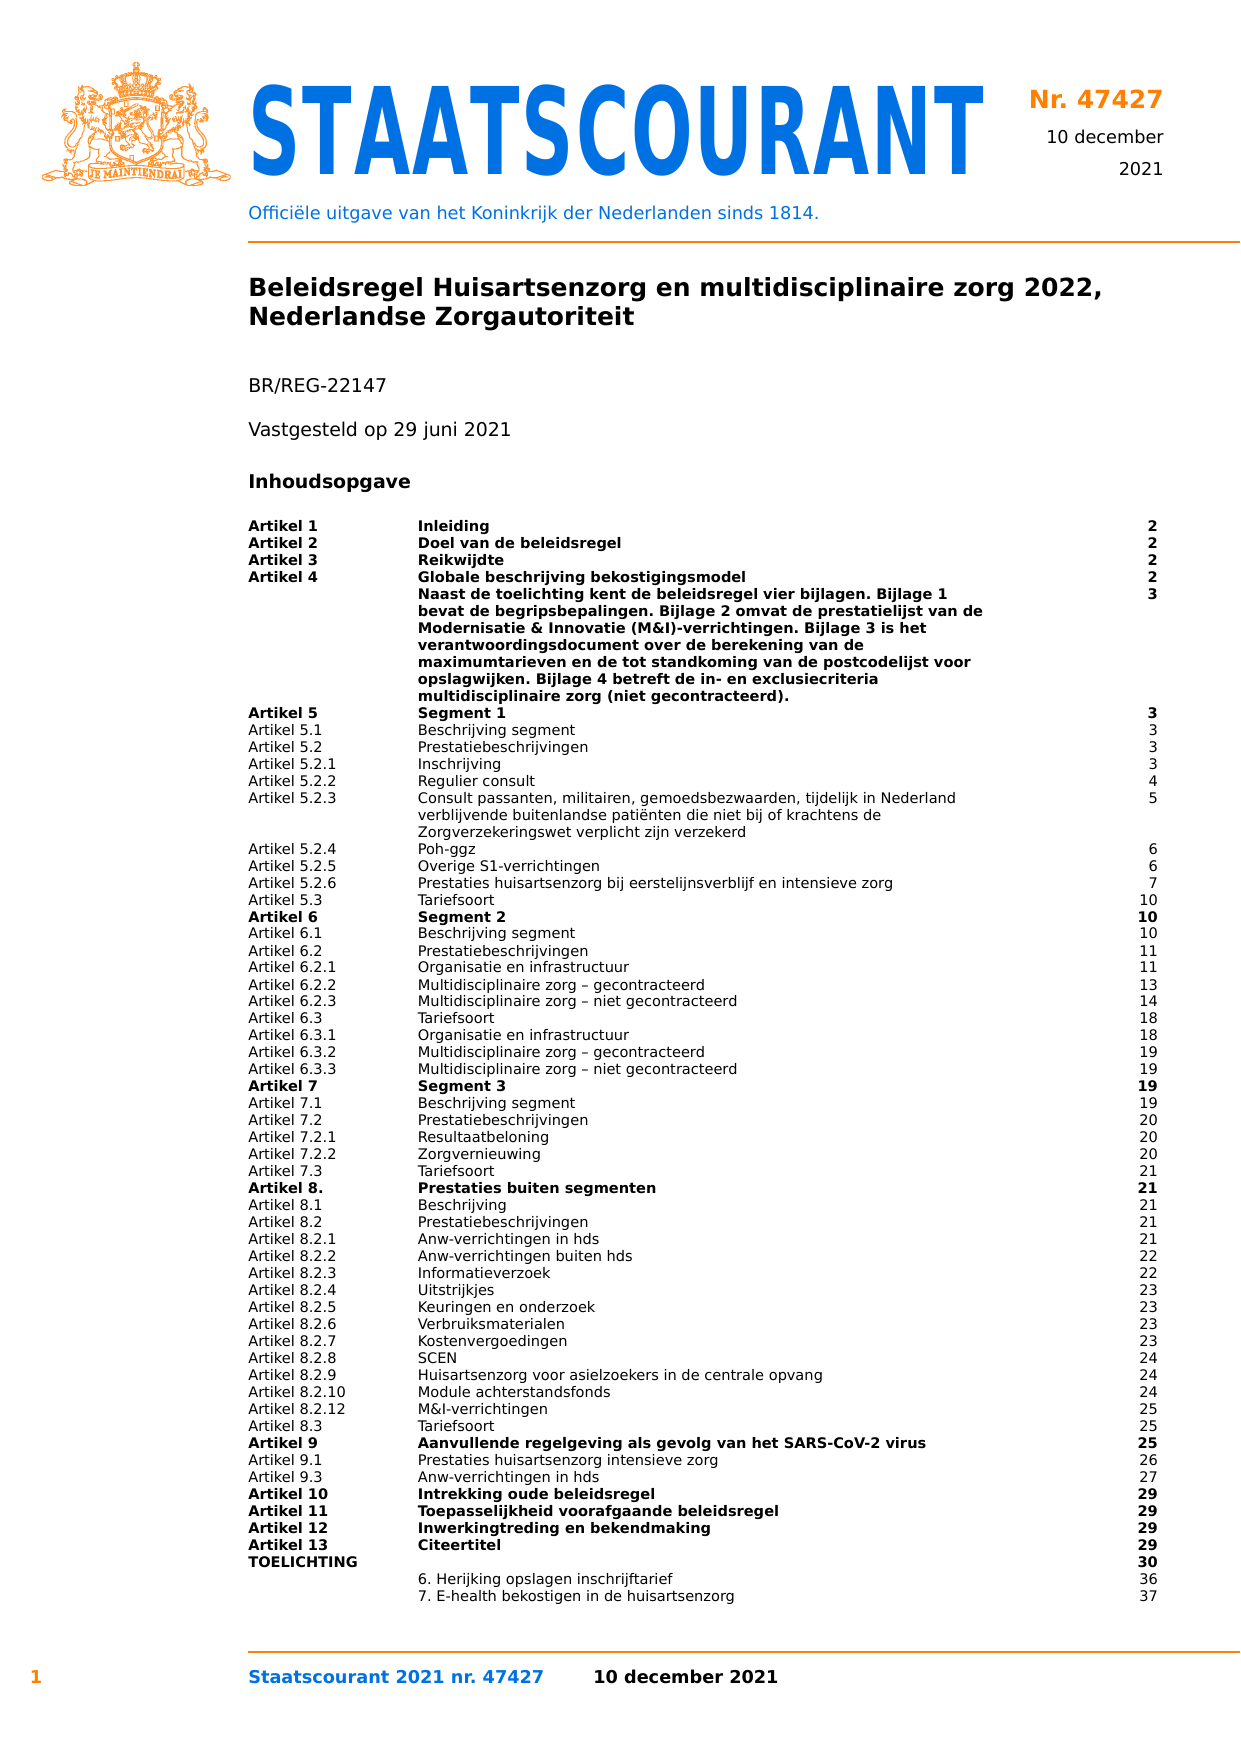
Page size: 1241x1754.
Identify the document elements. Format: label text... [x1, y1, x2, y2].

table_cell Poh-ggz [412, 841, 999, 857]
table_cell Aanvullende regelgeving als gevolg van het SARS-CoV-2 virus [412, 1435, 999, 1452]
table_cell Organisatie en infrastructuur [412, 959, 999, 976]
table_cell Artikel 8. [248, 1180, 412, 1197]
table_cell 29 [1000, 1486, 1163, 1503]
table_cell Artikel 8.2.4 [248, 1282, 412, 1299]
table_cell Huisartsenzorg voor asielzoekers in de centrale opvang [412, 1367, 999, 1384]
table_cell 18 [1000, 1010, 1163, 1027]
table_cell Artikel 9.1 [248, 1452, 412, 1469]
table_cell Toepasselijkheid voorafgaande beleidsregel [412, 1503, 999, 1520]
table_cell 3 [1000, 722, 1163, 739]
table_cell Artikel 8.2.3 [248, 1265, 412, 1282]
table_cell Informatieverzoek [412, 1265, 999, 1282]
table_cell 14 [1000, 993, 1163, 1010]
table_cell TOELICHTING [248, 1554, 999, 1571]
table_cell Anw-verrichtingen buiten hds [412, 1248, 999, 1265]
table_cell 23 [1000, 1333, 1163, 1350]
table_cell 2021 [998, 153, 1240, 203]
table_cell Artikel 7.1 [248, 1095, 412, 1112]
table_cell [248, 1588, 412, 1604]
table_cell Artikel 8.2.6 [248, 1316, 412, 1333]
table_cell 27 [1000, 1469, 1163, 1486]
table_cell 21 [1000, 1197, 1163, 1214]
table_cell 23 [1000, 1282, 1163, 1299]
table_cell Naast de toelichting kent de beleidsregel vier bijlagen. Bijlage 1 bevat de begripsbepalingen. Bijlage 2 omvat de prestatielijst van de Modernisatie & Innovatie (M&I)-verrichtingen. Bijlage 3 is het verantwoordingsdocument over de berekening van de maximumtarieven en de tot standkoming van de postcodelijst voor opslagwijken. Bijlage 4 betreft de in- en exclusiecriteria multidisciplinaire zorg (niet gecontracteerd). [412, 586, 999, 705]
table_cell 29 [1000, 1520, 1163, 1537]
table_cell Artikel 5.2 [248, 739, 412, 756]
table_cell Kostenvergoedingen [412, 1333, 999, 1350]
table_cell Module achterstandsfonds [412, 1384, 999, 1401]
table_cell Artikel 9.3 [248, 1469, 412, 1486]
table_header STAATSCOURANT [248, 62, 998, 203]
table_cell Artikel 5.2.5 [248, 858, 412, 874]
table_cell Prestaties huisartsenzorg bij eerstelijnsverblijf en intensieve zorg [412, 875, 999, 891]
table_cell Artikel 5.2.2 [248, 773, 412, 789]
table_cell Intrekking oude beleidsregel [412, 1486, 999, 1503]
table_cell 29 [1000, 1537, 1163, 1554]
table_cell Artikel 8.2.5 [248, 1299, 412, 1316]
table_cell Artikel 6.2.3 [248, 993, 412, 1010]
table_header [25, 62, 248, 241]
table_cell Artikel 7.2 [248, 1112, 412, 1129]
table_cell Globale beschrijving bekostigingsmodel [412, 569, 999, 586]
table_cell Artikel 7.2.2 [248, 1146, 412, 1163]
table_cell SCEN [412, 1350, 999, 1367]
table_cell Artikel 6.2.1 [248, 959, 412, 976]
table_cell 6 [1000, 841, 1163, 857]
table_cell Zorgvernieuwing [412, 1146, 999, 1163]
table_header Artikel 1 [248, 518, 412, 535]
table_cell Artikel 5.3 [248, 891, 412, 908]
table_cell Verbruiksmaterialen [412, 1316, 999, 1333]
table_cell Beschrijving segment [412, 925, 999, 942]
text BR/REG-22147 [248, 375, 1163, 397]
table_cell Prestatiebeschrijvingen [412, 943, 999, 959]
text Vastgesteld op 29 juni 2021 [248, 419, 1163, 441]
table_cell Artikel 8.2.1 [248, 1231, 412, 1248]
table_cell Segment 3 [412, 1078, 999, 1095]
subtitle Inhoudsopgave [248, 471, 1163, 493]
table_cell Prestatiebeschrijvingen [412, 739, 999, 756]
table_cell Segment 1 [412, 705, 999, 722]
table_cell 20 [1000, 1112, 1163, 1129]
table_cell Artikel 6.3.3 [248, 1061, 412, 1078]
table_cell Overige S1-verrichtingen [412, 858, 999, 874]
table_cell Anw-verrichtingen in hds [412, 1469, 999, 1486]
table_cell Artikel 2 [248, 535, 412, 552]
table_cell 2 [1000, 552, 1163, 569]
picture [41, 62, 231, 186]
table_cell Artikel 6.2.2 [248, 976, 412, 993]
table_cell 2 [1000, 569, 1163, 586]
table_cell 25 [1000, 1435, 1163, 1452]
table_cell Artikel 6.1 [248, 925, 412, 942]
table_cell Artikel 7.2.1 [248, 1129, 412, 1146]
table_cell Tariefsoort [412, 1418, 999, 1435]
table_cell 21 [1000, 1231, 1163, 1248]
subtitle Beleidsregel Huisartsenzorg en multidisciplinaire zorg 2022, Nederlandse Zorgautoriteit [248, 273, 1163, 331]
table_cell Tariefsoort [412, 1163, 999, 1180]
table_cell Officiële uitgave van het Koninkrijk der Nederlanden sinds 1814. [248, 203, 1240, 241]
table_cell 7 [1000, 875, 1163, 891]
table_cell 11 [1000, 959, 1163, 976]
table_cell 21 [1000, 1163, 1163, 1180]
table_cell 4 [1000, 773, 1163, 789]
table_cell 10 [1000, 909, 1163, 925]
table_cell 2 [1000, 535, 1163, 552]
table_cell Prestatiebeschrijvingen [412, 1112, 999, 1129]
table_cell Inschrijving [412, 756, 999, 773]
table_cell Prestaties huisartsenzorg intensieve zorg [412, 1452, 999, 1469]
table_cell Multidisciplinaire zorg – niet gecontracteerd [412, 1061, 999, 1078]
table_cell Segment 2 [412, 909, 999, 925]
table_cell 10 [1000, 925, 1163, 942]
table_cell 5 [1000, 790, 1163, 841]
table_cell Artikel 12 [248, 1520, 412, 1537]
table_cell Beschrijving segment [412, 722, 999, 739]
table_cell Prestaties buiten segmenten [412, 1180, 999, 1197]
table_cell 23 [1000, 1316, 1163, 1333]
table_cell Multidisciplinaire zorg – gecontracteerd [412, 976, 999, 993]
table_cell 24 [1000, 1367, 1163, 1384]
table_cell 20 [1000, 1129, 1163, 1146]
table_cell Multidisciplinaire zorg – gecontracteerd [412, 1044, 999, 1061]
table_cell Artikel 6.3.2 [248, 1044, 412, 1061]
table_cell Prestatiebeschrijvingen [412, 1214, 999, 1231]
table_cell 20 [1000, 1146, 1163, 1163]
table_cell 19 [1000, 1044, 1163, 1061]
table_cell Keuringen en onderzoek [412, 1299, 999, 1316]
table_cell 22 [1000, 1265, 1163, 1282]
table_cell 37 [1000, 1588, 1163, 1604]
table_cell Tariefsoort [412, 891, 999, 908]
table_cell 18 [1000, 1027, 1163, 1044]
table_cell 29 [1000, 1503, 1163, 1520]
table_cell M&I-verrichtingen [412, 1401, 999, 1418]
table_cell 6 [1000, 858, 1163, 874]
table_cell Artikel 10 [248, 1486, 412, 1503]
table_cell 21 [1000, 1180, 1163, 1197]
table_cell Artikel 11 [248, 1503, 412, 1520]
table_cell Artikel 8.1 [248, 1197, 412, 1214]
table_cell Artikel 8.3 [248, 1418, 412, 1435]
table_cell Beschrijving segment [412, 1095, 999, 1112]
table_header Inleiding [412, 518, 999, 535]
table_cell Beschrijving [412, 1197, 999, 1214]
table_cell 25 [1000, 1418, 1163, 1435]
table_cell Artikel 5.2.3 [248, 790, 412, 841]
table_cell 11 [1000, 943, 1163, 959]
table_cell Organisatie en infrastructuur [412, 1027, 999, 1044]
table_cell Artikel 5.2.4 [248, 841, 412, 857]
table_cell Regulier consult [412, 773, 999, 789]
table_cell Artikel 8.2.12 [248, 1401, 412, 1418]
table_cell 10 december [998, 121, 1240, 153]
table_cell Artikel 7.3 [248, 1163, 412, 1180]
table_cell Artikel 6.3.1 [248, 1027, 412, 1044]
table_cell Artikel 8.2.9 [248, 1367, 412, 1384]
table_cell 7. E-health bekostigen in de huisartsenzorg [412, 1588, 999, 1604]
table_cell 6. Herijking opslagen inschrijftarief [412, 1571, 999, 1588]
table_cell Reikwijdte [412, 552, 999, 569]
table_cell 26 [1000, 1452, 1163, 1469]
table_cell Artikel 5 [248, 705, 412, 722]
table_cell Consult passanten, militairen, gemoedsbezwaarden, tijdelijk in Nederland verblijvende buitenlandse patiënten die niet bij of krachtens de Zorgverzekeringswet verplicht zijn verzekerd [412, 790, 999, 841]
table_cell 10 [1000, 891, 1163, 908]
table_cell Multidisciplinaire zorg – niet gecontracteerd [412, 993, 999, 1010]
table_cell 22 [1000, 1248, 1163, 1265]
table_cell Artikel 8.2.7 [248, 1333, 412, 1350]
table_cell 3 [1000, 586, 1163, 705]
table_cell Resultaatbeloning [412, 1129, 999, 1146]
table_header Nr. 47427 [998, 62, 1240, 121]
table_cell Uitstrijkjes [412, 1282, 999, 1299]
table_cell Tariefsoort [412, 1010, 999, 1027]
table_cell 24 [1000, 1384, 1163, 1401]
table_cell Doel van de beleidsregel [412, 535, 999, 552]
table_cell [248, 1571, 412, 1588]
table_cell 36 [1000, 1571, 1163, 1588]
table_cell Citeertitel [412, 1537, 999, 1554]
table_cell 19 [1000, 1078, 1163, 1095]
table_cell 19 [1000, 1061, 1163, 1078]
table_cell Artikel 7 [248, 1078, 412, 1095]
table_cell Artikel 8.2.8 [248, 1350, 412, 1367]
table_header 2 [1000, 518, 1163, 535]
table_cell 3 [1000, 756, 1163, 773]
table_cell Inwerkingtreding en bekendmaking [412, 1520, 999, 1537]
table_cell 13 [1000, 976, 1163, 993]
table_cell Artikel 8.2 [248, 1214, 412, 1231]
table_cell 3 [1000, 739, 1163, 756]
table_cell Artikel 9 [248, 1435, 412, 1452]
table_cell Artikel 5.2.1 [248, 756, 412, 773]
table_cell Artikel 13 [248, 1537, 412, 1554]
table_cell Artikel 8.2.2 [248, 1248, 412, 1265]
table_cell 24 [1000, 1350, 1163, 1367]
table_cell 19 [1000, 1095, 1163, 1112]
table_cell 23 [1000, 1299, 1163, 1316]
table_cell Artikel 4 [248, 569, 412, 586]
table_cell [248, 586, 412, 705]
table_cell Artikel 6 [248, 909, 412, 925]
table_cell 25 [1000, 1401, 1163, 1418]
table_cell Anw-verrichtingen in hds [412, 1231, 999, 1248]
table_cell 30 [1000, 1554, 1163, 1571]
table_cell 21 [1000, 1214, 1163, 1231]
table_cell Artikel 6.3 [248, 1010, 412, 1027]
table_cell 3 [1000, 705, 1163, 722]
table_cell Artikel 8.2.10 [248, 1384, 412, 1401]
table_cell Artikel 5.1 [248, 722, 412, 739]
table_cell Artikel 3 [248, 552, 412, 569]
table_cell Artikel 5.2.6 [248, 875, 412, 891]
table_cell Artikel 6.2 [248, 943, 412, 959]
